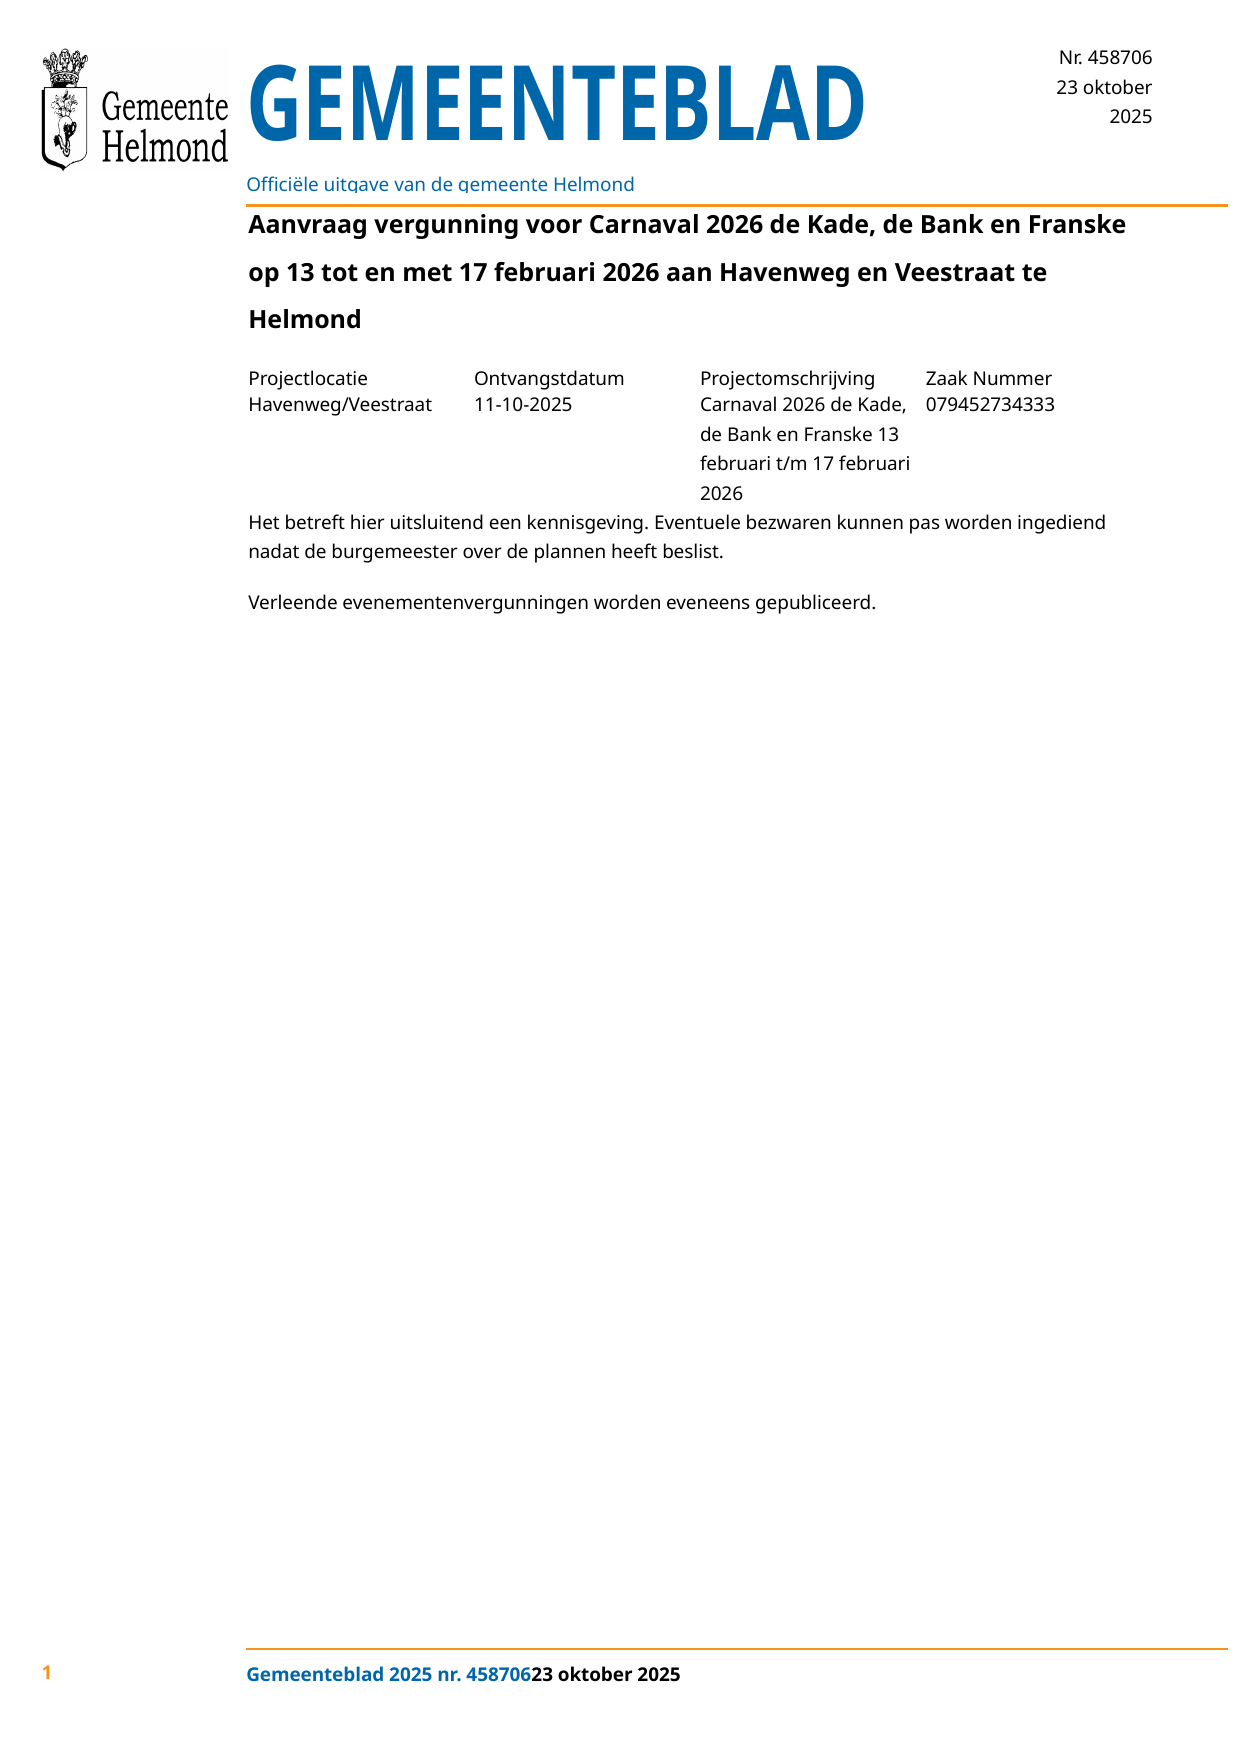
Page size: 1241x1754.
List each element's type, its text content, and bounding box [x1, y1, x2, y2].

table_cell Carnaval 2026 de Kade, de Bank en Franske 13 februari t/m 17 februari 2026 [700, 391, 926, 506]
table_cell Havenweg/Veestraat [248, 391, 474, 506]
table_header Projectomschrijving [700, 366, 926, 391]
table_cell 079452734333 [926, 391, 1152, 506]
text Het betreft hier uitsluitend een kennisgeving. Eventuele bezwaren kunnen pas worden ingediend nadat de burgemeester over de plannen heeft beslist. [248, 509, 1152, 564]
table_header Zaak Nummer [926, 366, 1152, 391]
text Verleende evenementenvergunningen worden eveneens gepubliceerd. [248, 589, 1152, 615]
picture [41, 47, 231, 172]
table_header Projectlocatie [248, 366, 474, 391]
table_cell 11-10-2025 [474, 391, 700, 506]
table_header Ontvangstdatum [474, 366, 700, 391]
text Aanvraag vergunning voor Carnaval 2026 de Kade, de Bank en Franske op 13 tot en met 17 februari 2026 aan Havenweg en Veestraat te Helmond [248, 207, 1152, 336]
